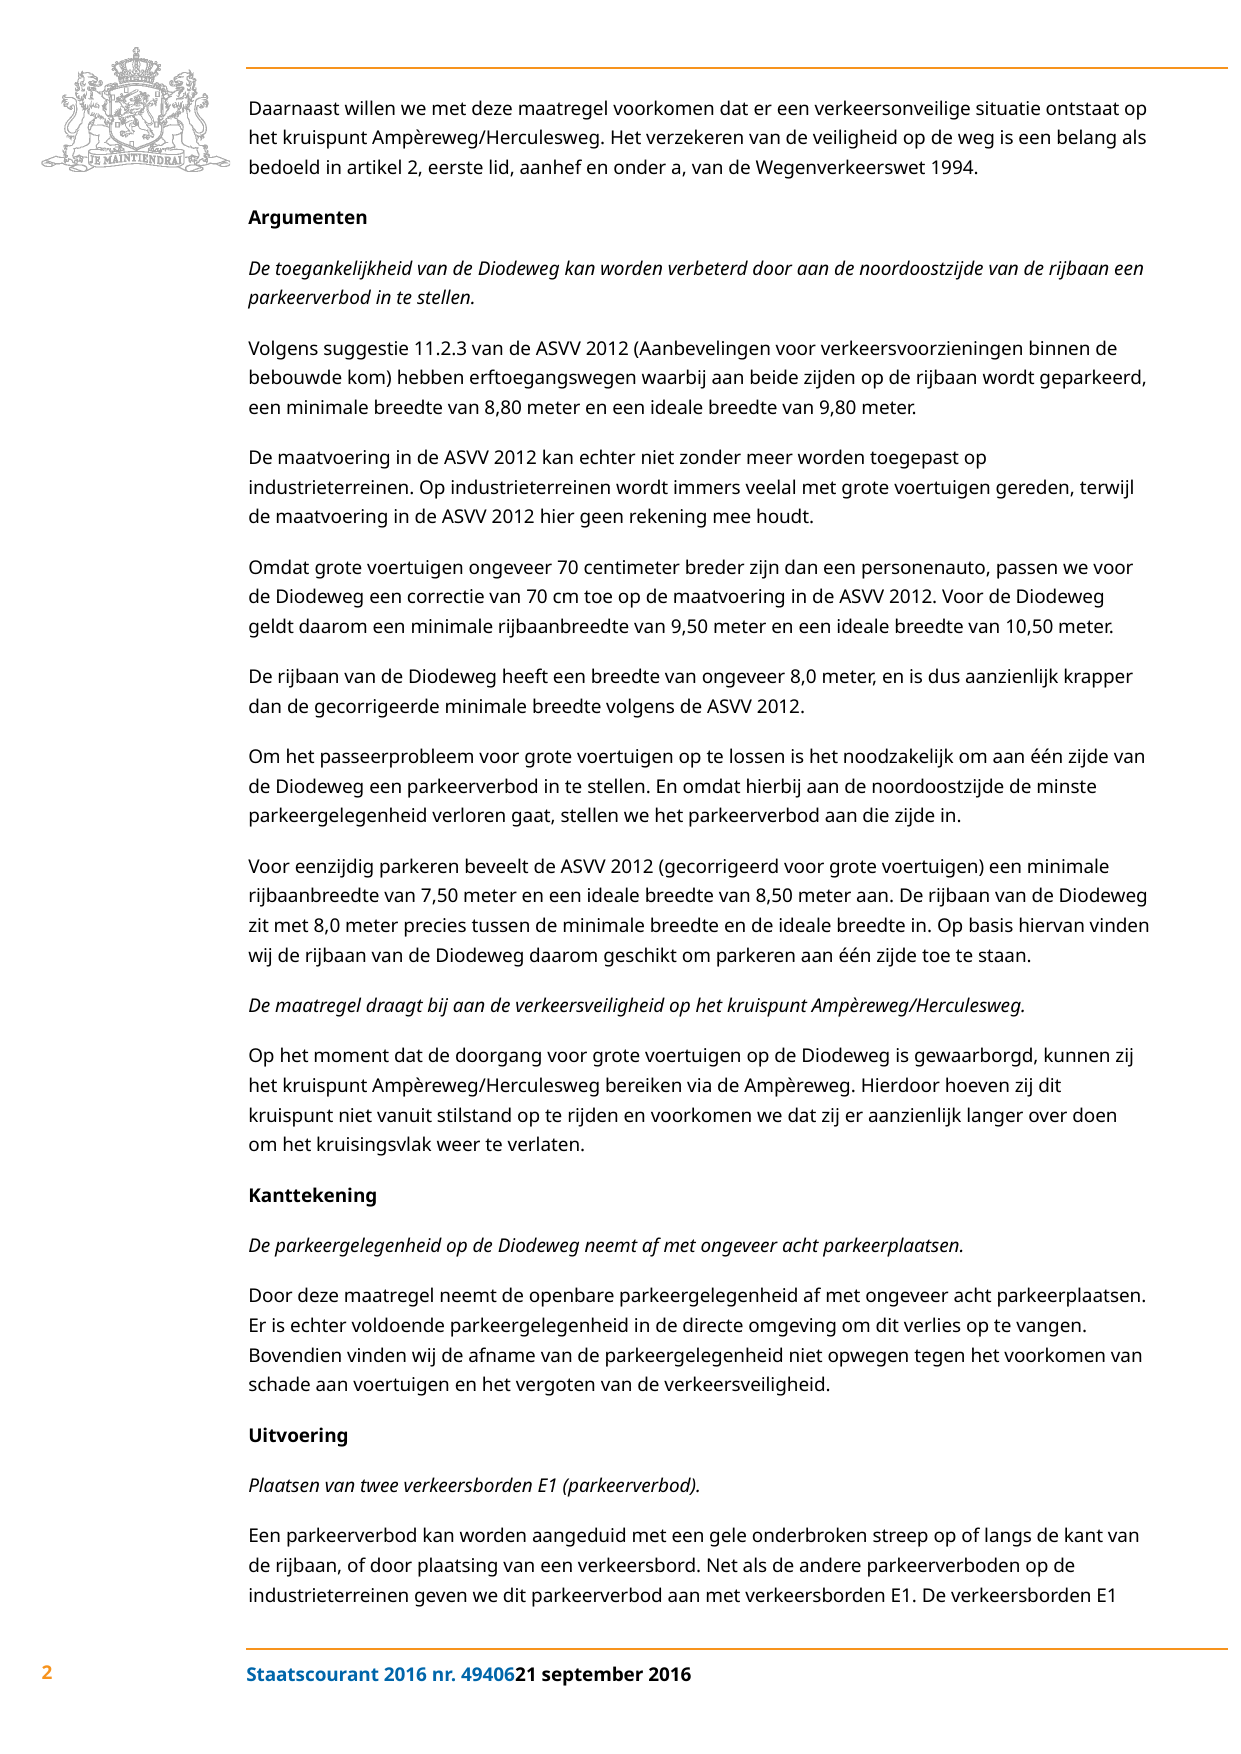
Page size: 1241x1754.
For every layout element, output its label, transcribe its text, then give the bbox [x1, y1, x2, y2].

text Plaatsen van twee verkeersborden E1 (parkeerverbod). [248, 1472, 1152, 1498]
text Een parkeerverbod kan worden aangeduid met een gele onderbroken streep op of langs de kant van de rijbaan, of door plaatsing van een verkeersbord. Net als de andere parkeerverboden op de industrieterreinen geven we dit parkeerverbod aan met verkeersborden E1. De verkeersborden E1 [248, 1523, 1152, 1608]
text Argumenten [248, 204, 1152, 230]
text Daarnaast willen we met deze maatregel voorkomen dat er een verkeersonveilige situatie ontstaat op het kruispunt Ampèreweg/Herculesweg. Het verzekeren van de veiligheid op de weg is een belang als bedoeld in artikel 2, eerste lid, aanhef en onder a, van de Wegenverkeerswet 1994. [248, 95, 1152, 180]
text Om het passeerprobleem voor grote voertuigen op te lossen is het noodzakelijk om aan één zijde van de Diodeweg een parkeerverbod in te stellen. En omdat hierbij aan de noordoostzijde de minste parkeergelegenheid verloren gaat, stellen we het parkeerverbod aan die zijde in. [248, 743, 1152, 828]
text De rijbaan van de Diodeweg heeft een breedte van ongeveer 8,0 meter, en is dus aanzienlijk krapper dan de gecorrigeerde minimale breedte volgens de ASVV 2012. [248, 663, 1152, 719]
text Uitvoering [248, 1422, 1152, 1448]
text De toegankelijkheid van de Diodeweg kan worden verbeterd door aan de noordoostzijde van de rijbaan een parkeerverbod in te stellen. [248, 255, 1152, 310]
text De parkeergelegenheid op de Diodeweg neemt af met ongeveer acht parkeerplaatsen. [248, 1232, 1152, 1258]
text Omdat grote voertuigen ongeveer 70 centimeter breder zijn dan een personenauto, passen we voor de Diodeweg een correctie van 70 cm toe op de maatvoering in de ASVV 2012. Voor de Diodeweg geldt daarom een minimale rijbaanbreedte van 9,50 meter en een ideale breedte van 10,50 meter. [248, 554, 1152, 639]
text Kanttekening [248, 1182, 1152, 1208]
text De maatvoering in de ASVV 2012 kan echter niet zonder meer worden toegepast op industrieterreinen. Op industrieterreinen wordt immers veelal met grote voertuigen gereden, terwijl de maatvoering in de ASVV 2012 hier geen rekening mee houdt. [248, 444, 1152, 529]
text Op het moment dat de doorgang voor grote voertuigen op de Diodeweg is gewaarborgd, kunnen zij het kruispunt Ampèreweg/Herculesweg bereiken via de Ampèreweg. Hierdoor hoeven zij dit kruispunt niet vanuit stilstand op te rijden en voorkomen we dat zij er aanzienlijk langer over doen om het kruisingsvlak weer te verlaten. [248, 1043, 1152, 1157]
picture [41, 47, 231, 172]
text Volgens suggestie 11.2.3 van de ASVV 2012 (Aanbevelingen voor verkeersvoorzieningen binnen de bebouwde kom) hebben erftoegangswegen waarbij aan beide zijden op de rijbaan wordt geparkeerd, een minimale breedte van 8,80 meter en een ideale breedte van 9,80 meter. [248, 335, 1152, 420]
text Door deze maatregel neemt de openbare parkeergelegenheid af met ongeveer acht parkeerplaatsen. Er is echter voldoende parkeergelegenheid in de directe omgeving om dit verlies op te vangen. Bovendien vinden wij de afname van de parkeergelegenheid niet opwegen tegen het voorkomen van schade aan voertuigen en het vergoten van de verkeersveiligheid. [248, 1283, 1152, 1397]
text De maatregel draagt bij aan de verkeersveiligheid op het kruispunt Ampèreweg/Herculesweg. [248, 992, 1152, 1018]
text Voor eenzijdig parkeren beveelt de ASVV 2012 (gecorrigeerd voor grote voertuigen) een minimale rijbaanbreedte van 7,50 meter en een ideale breedte van 8,50 meter aan. De rijbaan van de Diodeweg zit met 8,0 meter precies tussen de minimale breedte en de ideale breedte in. Op basis hiervan vinden wij de rijbaan van de Diodeweg daarom geschikt om parkeren aan één zijde toe te staan. [248, 853, 1152, 968]
